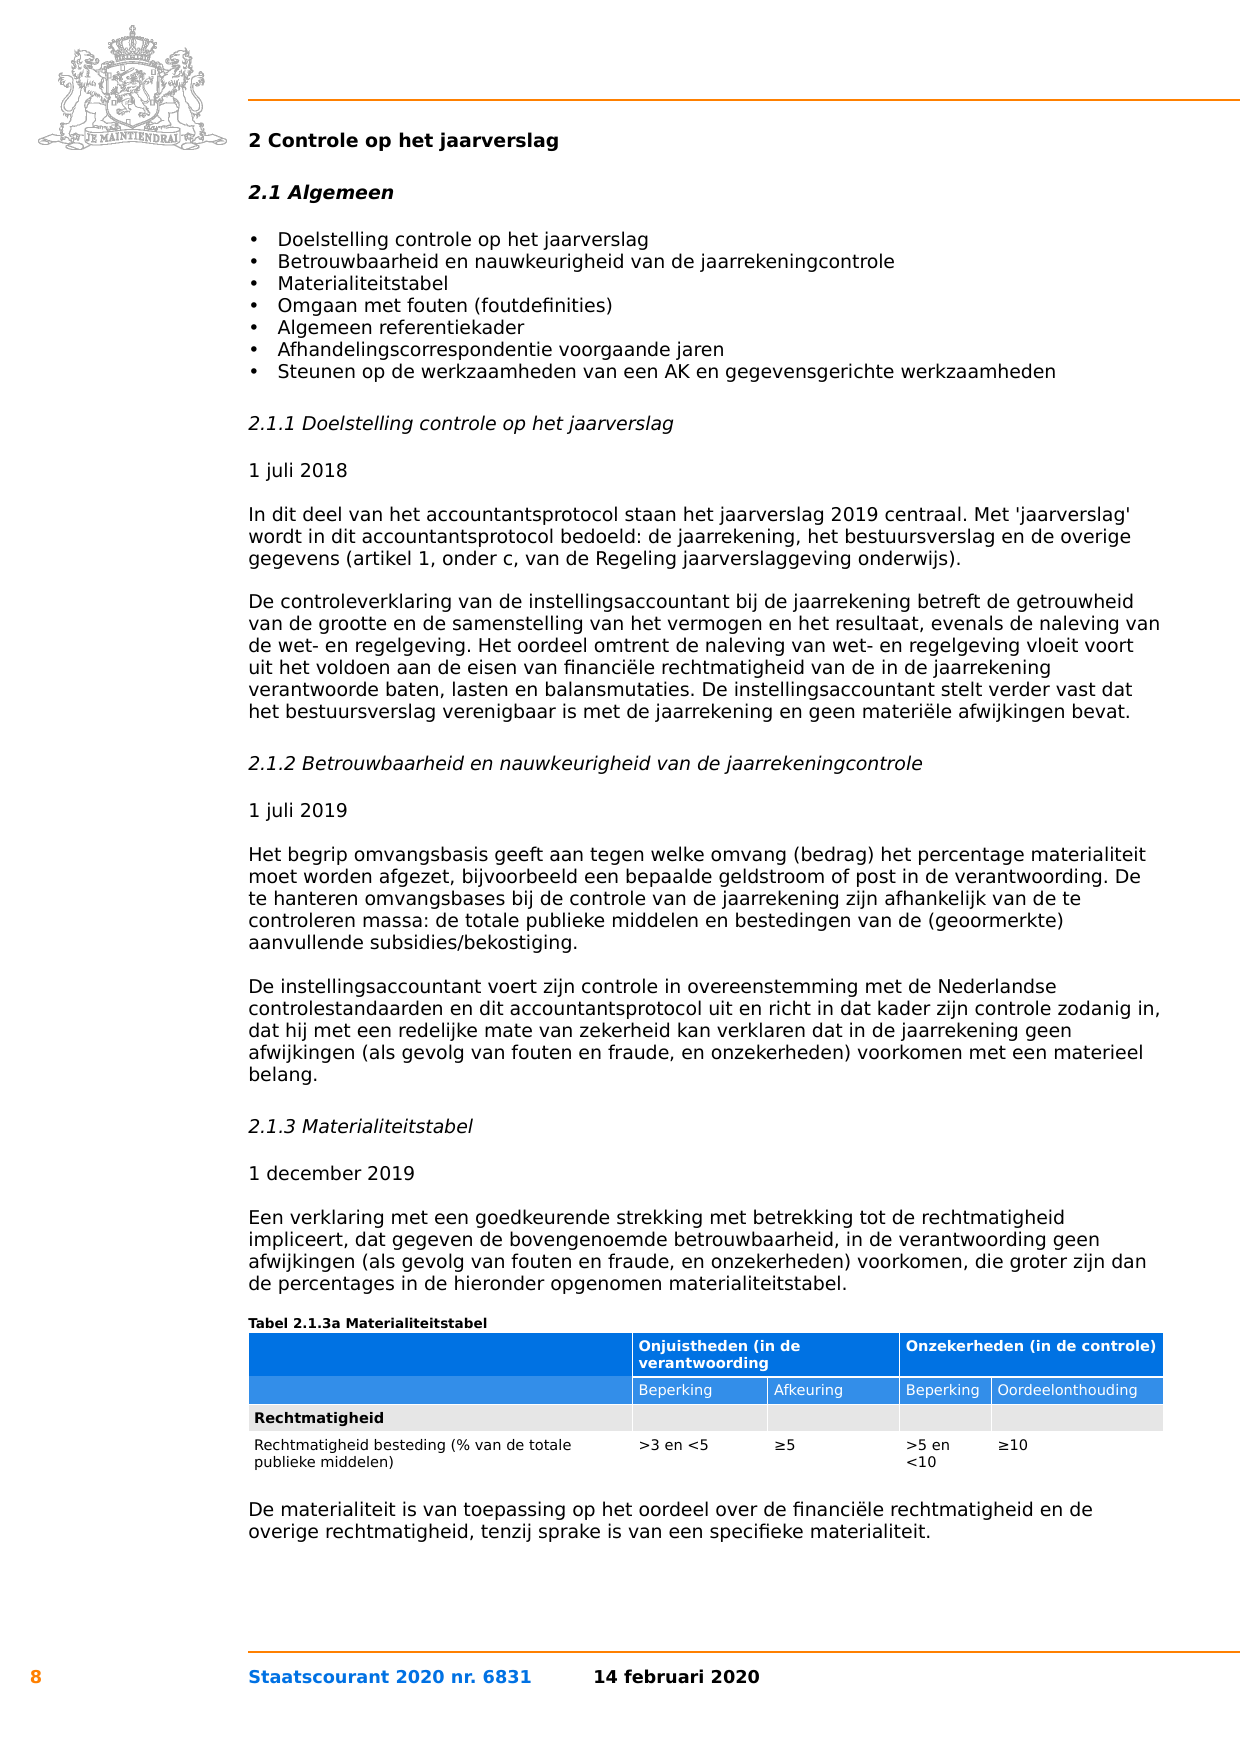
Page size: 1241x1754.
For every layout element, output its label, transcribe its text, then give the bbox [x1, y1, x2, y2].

subtitle 2 Controle op het jaarverslag [248, 130, 1163, 152]
table_cell Afkeuring [768, 1378, 899, 1404]
text • Betrouwbaarheid en nauwkeurigheid van de jaarrekeningcontrole [248, 251, 1163, 273]
table_header Tabel 2.1.3a Materialiteitstabel [248, 1316, 1163, 1332]
subtitle 2.1 Algemeen [248, 182, 1163, 204]
table_cell Beperking [900, 1378, 991, 1404]
table_cell Beperking [633, 1378, 767, 1404]
text • Materialiteitstabel [248, 273, 1163, 295]
table_cell [992, 1405, 1163, 1431]
table_cell [633, 1405, 767, 1431]
text • Omgaan met fouten (foutdefinities) [248, 295, 1163, 317]
table_cell Rechtmatigheid [249, 1405, 632, 1431]
subtitle 2.1.2 Betrouwbaarheid en nauwkeurigheid van de jaarrekeningcontrole [248, 753, 1163, 775]
subtitle 1 juli 2018 [248, 460, 1163, 482]
text Het begrip omvangsbasis geeft aan tegen welke omvang (bedrag) het percentage materialiteit moet worden afgezet, bijvoorbeeld een bepaalde geldstroom of post in de verantwoording. De te hanteren omvangsbases bij de controle van de jaarrekening zijn afhankelijk van de te controleren massa: de totale publieke middelen en bestedingen van de (geoormerkte) aanvullende subsidies/bekostiging. [248, 844, 1163, 954]
picture [38, 25, 227, 150]
text De controleverklaring van de instellingsaccountant bij de jaarrekening betreft de getrouwheid van de grootte en de samenstelling van het vermogen en het resultaat, evenals de naleving van de wet- en regelgeving. Het oordeel omtrent de naleving van wet- en regelgeving vloeit voort uit het voldoen aan de eisen van financiële rechtmatigheid van de in de jaarrekening verantwoorde baten, lasten en balansmutaties. De instellingsaccountant stelt verder vast dat het bestuursverslag verenigbaar is met de jaarrekening en geen materiële afwijkingen bevat. [248, 591, 1163, 723]
table_cell Onjuistheden (in de verantwoording [633, 1333, 899, 1376]
table_cell Oordeelonthouding [992, 1378, 1163, 1404]
text De instellingsaccountant voert zijn controle in overeenstemming met de Nederlandse controlestandaarden en dit accountantsprotocol uit en richt in dat kader zijn controle zodanig in, dat hij met een redelijke mate van zekerheid kan verklaren dat in de jaarrekening geen afwijkingen (als gevolg van fouten en fraude, en onzekerheden) voorkomen met een materieel belang. [248, 976, 1163, 1086]
table_cell [768, 1405, 899, 1431]
subtitle 1 juli 2019 [248, 800, 1163, 822]
table_cell Rechtmatigheid besteding (% van de totale publieke middelen) [249, 1432, 632, 1476]
text In dit deel van het accountantsprotocol staan het jaarverslag 2019 centraal. Met 'jaarverslag' wordt in dit accountantsprotocol bedoeld: de jaarrekening, het bestuursverslag en de overige gegevens (artikel 1, onder c, van de Regeling jaarverslaggeving onderwijs). [248, 503, 1163, 569]
text • Algemeen referentiekader [248, 317, 1163, 339]
table_cell >3 en <5 [633, 1432, 767, 1476]
table_cell Onzekerheden (in de controle) [900, 1333, 1163, 1376]
subtitle 1 december 2019 [248, 1163, 1163, 1185]
table_cell ≥5 [768, 1432, 899, 1476]
text • Afhandelingscorrespondentie voorgaande jaren [248, 339, 1163, 361]
text De materialiteit is van toepassing op het oordeel over de financiële rechtmatigheid en de overige rechtmatigheid, tenzij sprake is van een specifieke materialiteit. [248, 1498, 1163, 1542]
text Een verklaring met een goedkeurende strekking met betrekking tot de rechtmatigheid impliceert, dat gegeven de bovengenoemde betrouwbaarheid, in de verantwoording geen afwijkingen (als gevolg van fouten en fraude, en onzekerheden) voorkomen, die groter zijn dan de percentages in de hieronder opgenomen materialiteitstabel. [248, 1207, 1163, 1294]
table_cell [249, 1333, 632, 1376]
subtitle 2.1.3 Materialiteitstabel [248, 1116, 1163, 1138]
table_cell ≥10 [992, 1432, 1163, 1476]
text • Steunen op de werkzaamheden van een AK en gegevensgerichte werkzaamheden [248, 361, 1163, 383]
subtitle 2.1.1 Doelstelling controle op het jaarverslag [248, 413, 1163, 435]
text • Doelstelling controle op het jaarverslag [248, 229, 1163, 251]
table_cell [900, 1405, 991, 1431]
table_cell >5 en <10 [900, 1432, 991, 1476]
